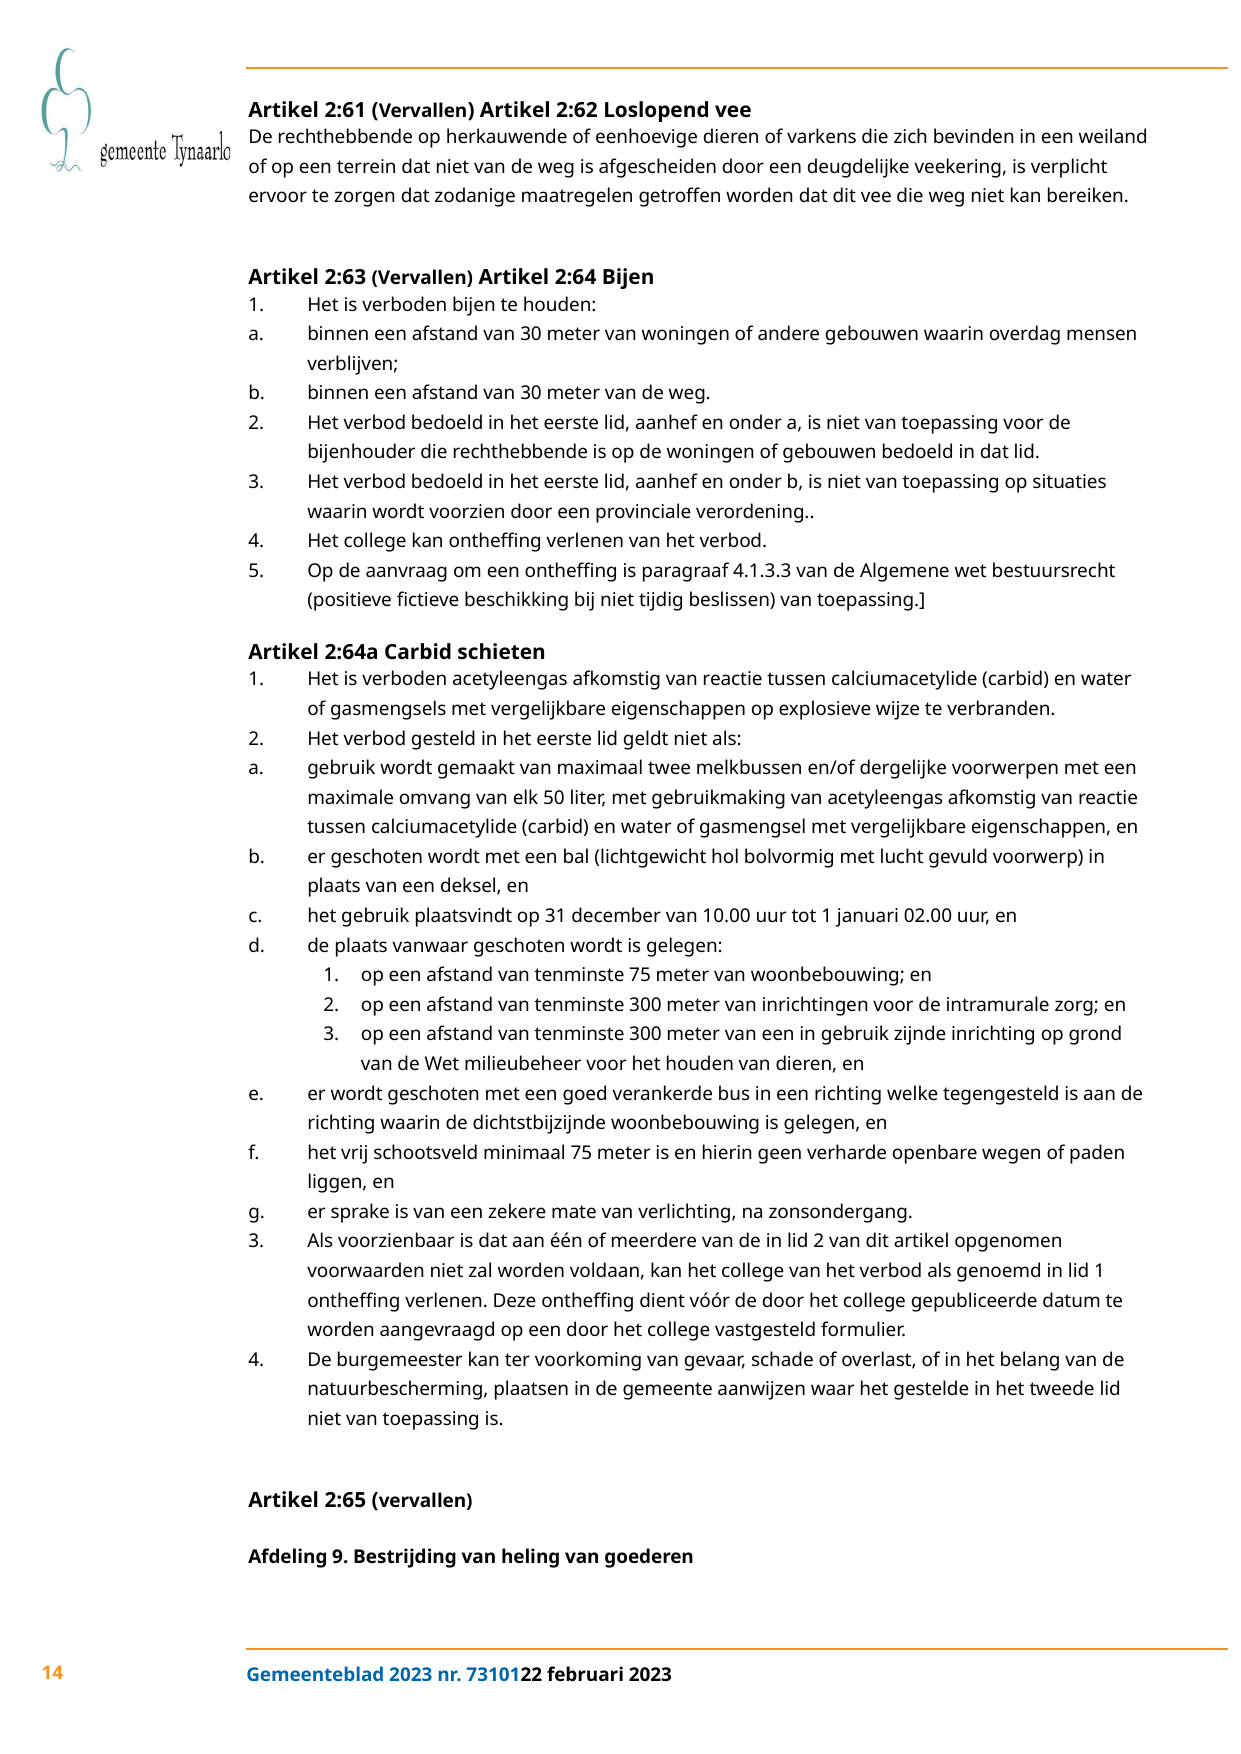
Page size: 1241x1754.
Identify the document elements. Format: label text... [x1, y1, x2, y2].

list Het verbod bedoeld in het eerste lid, aanhef en onder b, is niet van toepassing op situaties waarin wordt voorzien door een provinciale verordening.. [248, 468, 1152, 524]
list Het verbod gesteld in het eerste lid geldt niet als: [248, 725, 1152, 750]
list er wordt geschoten met een goed verankerde bus in een richting welke tegengesteld is aan de richting waarin de dichtstbijzijnde woonbebouwing is gelegen, en [248, 1080, 1152, 1135]
list De burgemeester kan ter voorkoming van gevaar, schade of overlast, of in het belang van de natuurbescherming, plaatsen in de gemeente aanwijzen waar het gestelde in het tweede lid niet van toepassing is. [248, 1346, 1152, 1431]
list Het verbod bedoeld in het eerste lid, aanhef en onder a, is niet van toepassing voor de bijenhouder die rechthebbende is op de woningen of gebouwen bedoeld in dat lid. [248, 409, 1152, 464]
list het vrij schootsveld minimaal 75 meter is en hierin geen verharde openbare wegen of paden liggen, en [248, 1139, 1152, 1194]
list Het is verboden bijen te houden: [248, 291, 1152, 317]
picture [41, 47, 231, 172]
list er sprake is van een zekere mate van verlichting, na zonsondergang. [248, 1198, 1152, 1224]
list Het is verboden acetyleengas afkomstig van reactie tussen calciumacetylide (carbid) en water of gasmengsels met vergelijkbare eigenschappen op explosieve wijze te verbranden. [248, 666, 1152, 721]
text De rechthebbende op herkauwende of eenhoevige dieren of varkens die zich bevinden in een weiland of op een terrein dat niet van de weg is afgescheiden door een deugdelijke veekering, is verplicht ervoor te zorgen dat zodanige maatregelen getroffen worden dat dit vee die weg niet kan bereiken. [248, 123, 1152, 208]
list Op de aanvraag om een ontheffing is paragraaf 4.1.3.3 van de Algemene wet bestuursrecht (positieve fictieve beschikking bij niet tijdig beslissen) van toepassing.] [248, 557, 1152, 612]
list het gebruik plaatsvindt op 31 december van 10.00 uur tot 1 januari 02.00 uur, en [248, 902, 1152, 928]
text Artikel 2:61 (Vervallen) Artikel 2:62 Loslopend vee [248, 95, 1152, 123]
list Als voorzienbaar is dat aan één of meerdere van de in lid 2 van dit artikel opgenomen voorwaarden niet zal worden voldaan, kan het college van het verbod als genoemd in lid 1 ontheffing verlenen. Deze ontheffing dient vóór de door het college gepubliceerde datum te worden aangevraagd op een door het college vastgesteld formulier. [248, 1228, 1152, 1342]
list op een afstand van tenminste 75 meter van woonbebouwing; en [323, 961, 1152, 987]
list op een afstand van tenminste 300 meter van een in gebruik zijnde inrichting op grond van de Wet milieubeheer voor het houden van dieren, en [323, 1021, 1152, 1076]
list op een afstand van tenminste 300 meter van inrichtingen voor de intramurale zorg; en [323, 991, 1152, 1017]
text Afdeling 9. Bestrijding van heling van goederen [248, 1543, 1152, 1569]
text Artikel 2:64a Carbid schieten [248, 637, 1152, 666]
list gebruik wordt gemaakt van maximaal twee melkbussen en/of dergelijke voorwerpen met een maximale omvang van elk 50 liter, met gebruikmaking van acetyleengas afkomstig van reactie tussen calciumacetylide (carbid) en water of gasmengsel met vergelijkbare eigenschappen, en [248, 754, 1152, 839]
list er geschoten wordt met een bal (lichtgewicht hol bolvormig met lucht gevuld voorwerp) in plaats van een deksel, en [248, 843, 1152, 898]
list binnen een afstand van 30 meter van de weg. [248, 379, 1152, 405]
list Het college kan ontheffing verlenen van het verbod. [248, 527, 1152, 553]
text Artikel 2:63 (Vervallen) Artikel 2:64 Bijen [248, 262, 1152, 291]
text Artikel 2:65 (vervallen) [248, 1485, 1152, 1513]
list binnen een afstand van 30 meter van woningen of andere gebouwen waarin overdag mensen verblijven; [248, 320, 1152, 376]
list de plaats vanwaar geschoten wordt is gelegen: [248, 932, 1152, 957]
